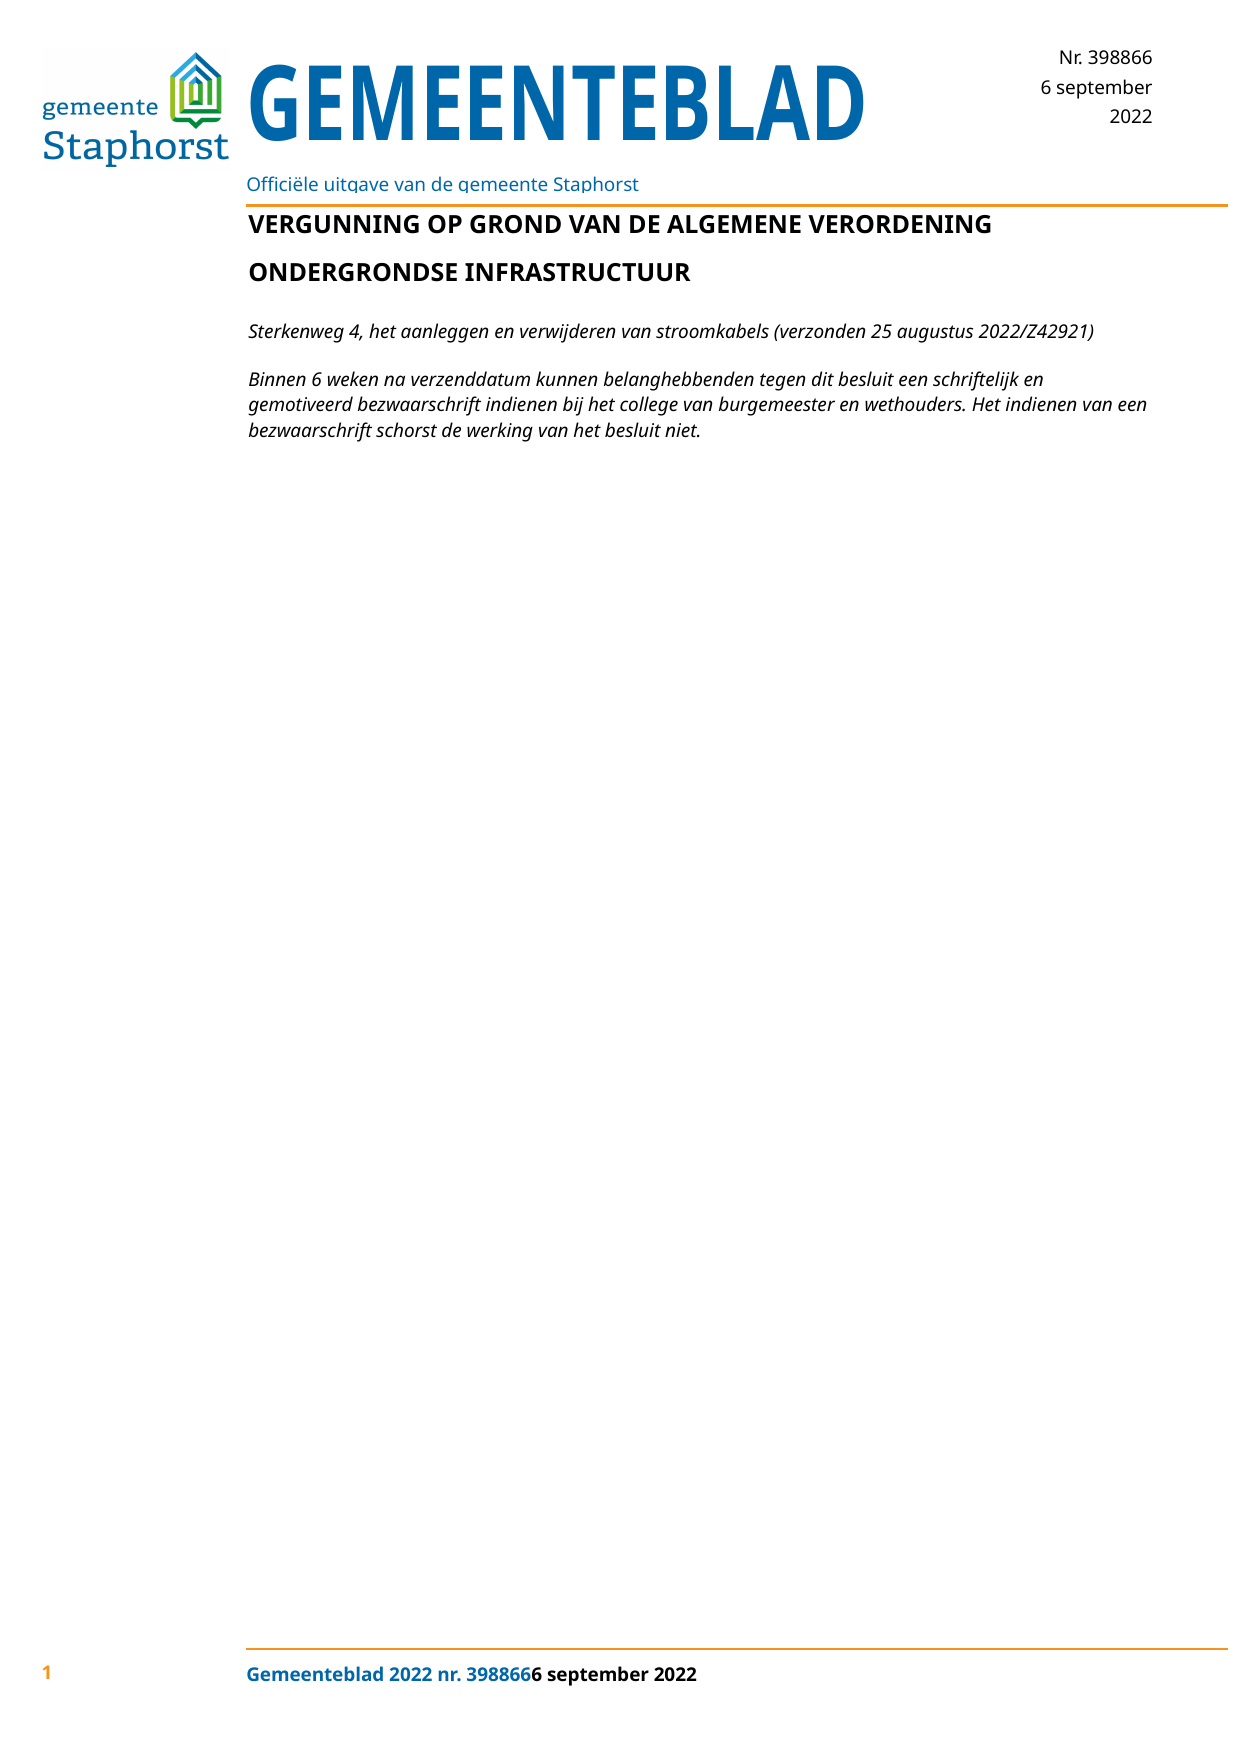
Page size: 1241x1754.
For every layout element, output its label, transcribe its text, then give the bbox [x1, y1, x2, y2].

text VERGUNNING OP GROND VAN DE ALGEMENE VERORDENING ONDERGRONDSE INFRASTRUCTUUR [248, 207, 1152, 288]
picture [41, 47, 231, 172]
text Binnen 6 weken na verzenddatum kunnen belanghebbenden tegen dit besluit een schriftelijk en gemotiveerd bezwaarschrift indienen bij het college van burgemeester en wethouders. Het indienen van een bezwaarschrift schorst de werking van het besluit niet. [248, 366, 1152, 443]
text Sterkenweg 4, het aanleggen en verwijderen van stroomkabels (verzonden 25 augustus 2022/Z42921) [248, 318, 1152, 344]
